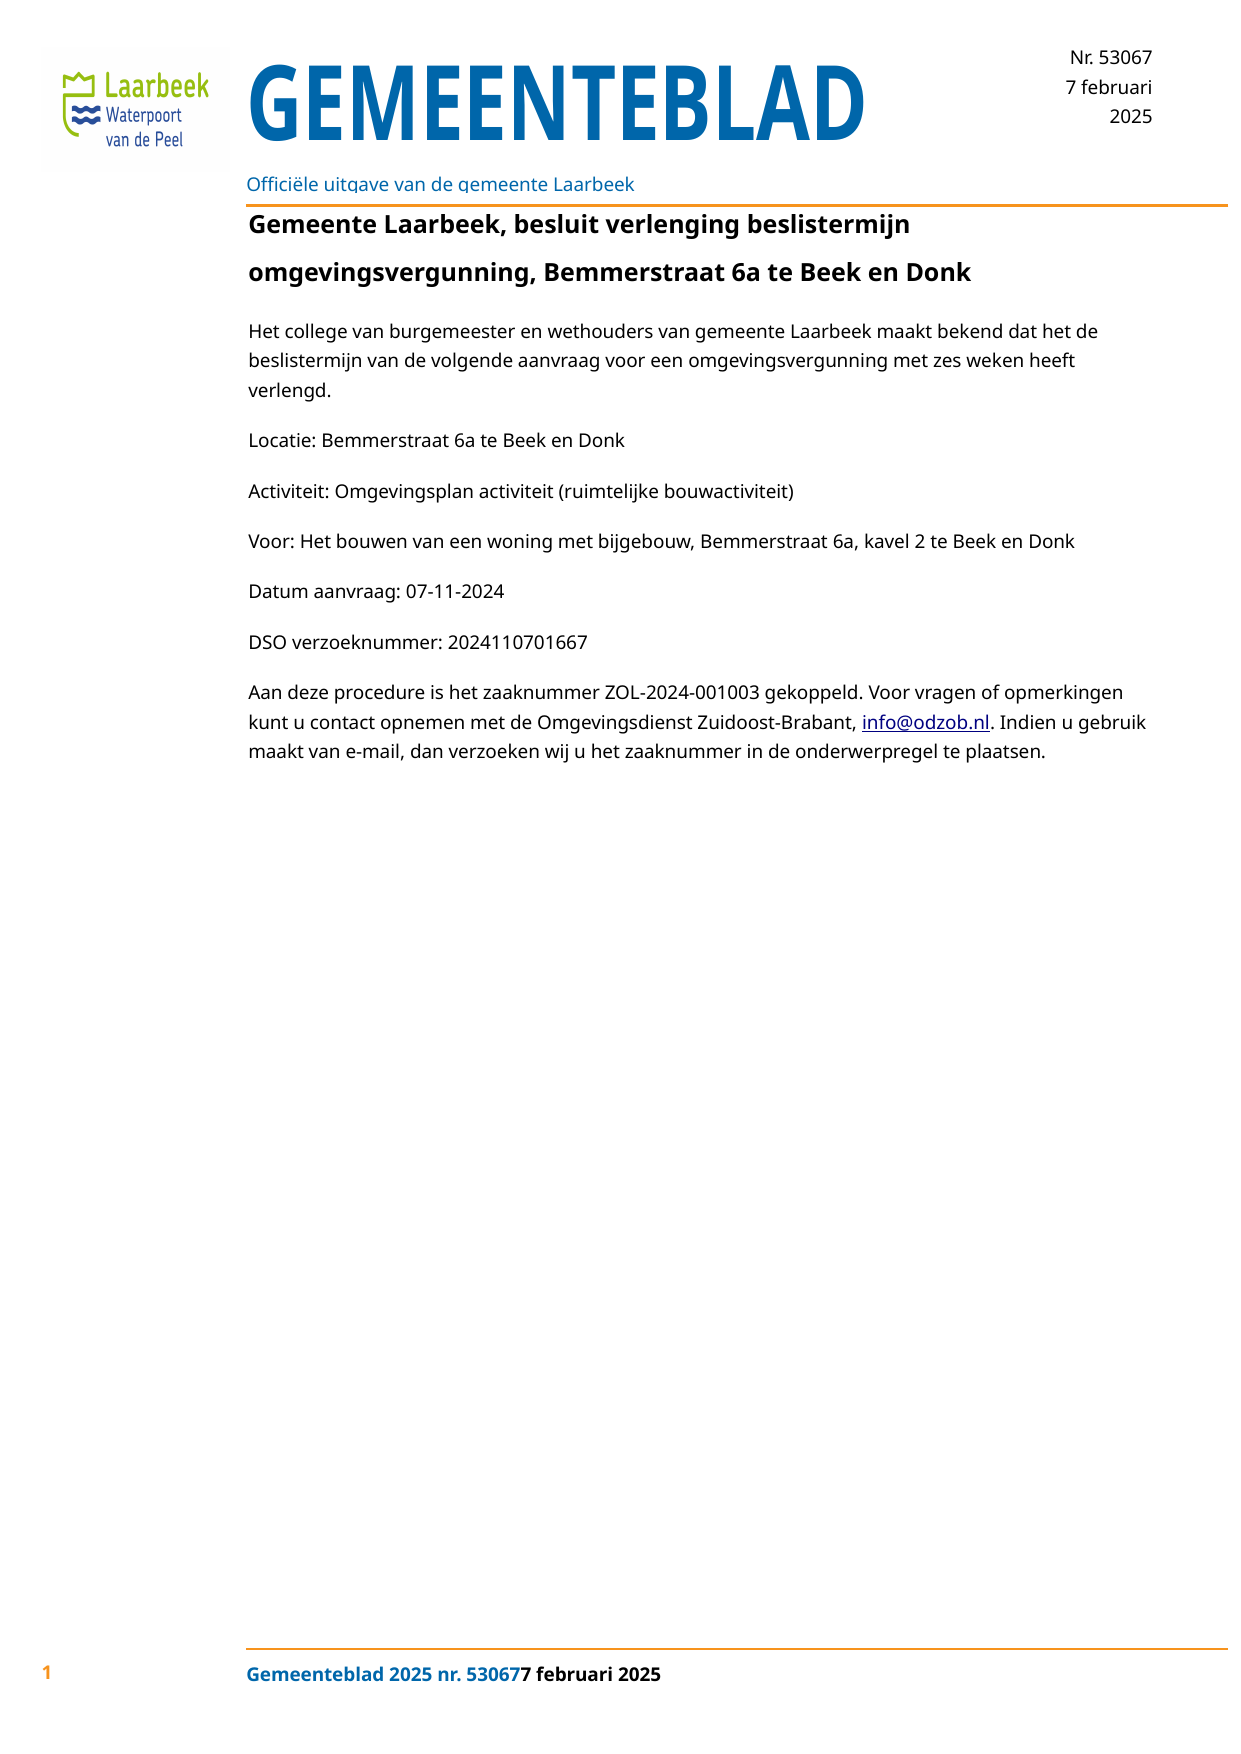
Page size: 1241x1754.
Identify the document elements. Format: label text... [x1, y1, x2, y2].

text Het college van burgemeester en wethouders van gemeente Laarbeek maakt bekend dat het de beslistermijn van de volgende aanvraag voor een omgevingsvergunning met zes weken heeft verlengd. [248, 318, 1152, 403]
text Locatie: Bemmerstraat 6a te Beek en Donk [248, 427, 1152, 453]
text Datum aanvraag: 07-11-2024 [248, 579, 1152, 604]
text Aan deze procedure is het zaaknummer ZOL-2024-001003 gekoppeld. Voor vragen of opmerkingen kunt u contact opnemen met de Omgevingsdienst Zuidoost-Brabant, info@odzob.nl. Indien u gebruik maakt van e-mail, dan verzoeken wij u het zaaknummer in de onderwerpregel te plaatsen. [248, 679, 1152, 764]
text Activiteit: Omgevingsplan activiteit (ruimtelijke bouwactiviteit) [248, 478, 1152, 504]
text Voor: Het bouwen van een woning met bijgebouw, Bemmerstraat 6a, kavel 2 te Beek en Donk [248, 528, 1152, 554]
text Gemeente Laarbeek, besluit verlenging beslistermijn omgevingsvergunning, Bemmerstraat 6a te Beek en Donk [248, 207, 1152, 288]
picture [41, 47, 231, 172]
text DSO verzoeknummer: 2024110701667 [248, 629, 1152, 655]
